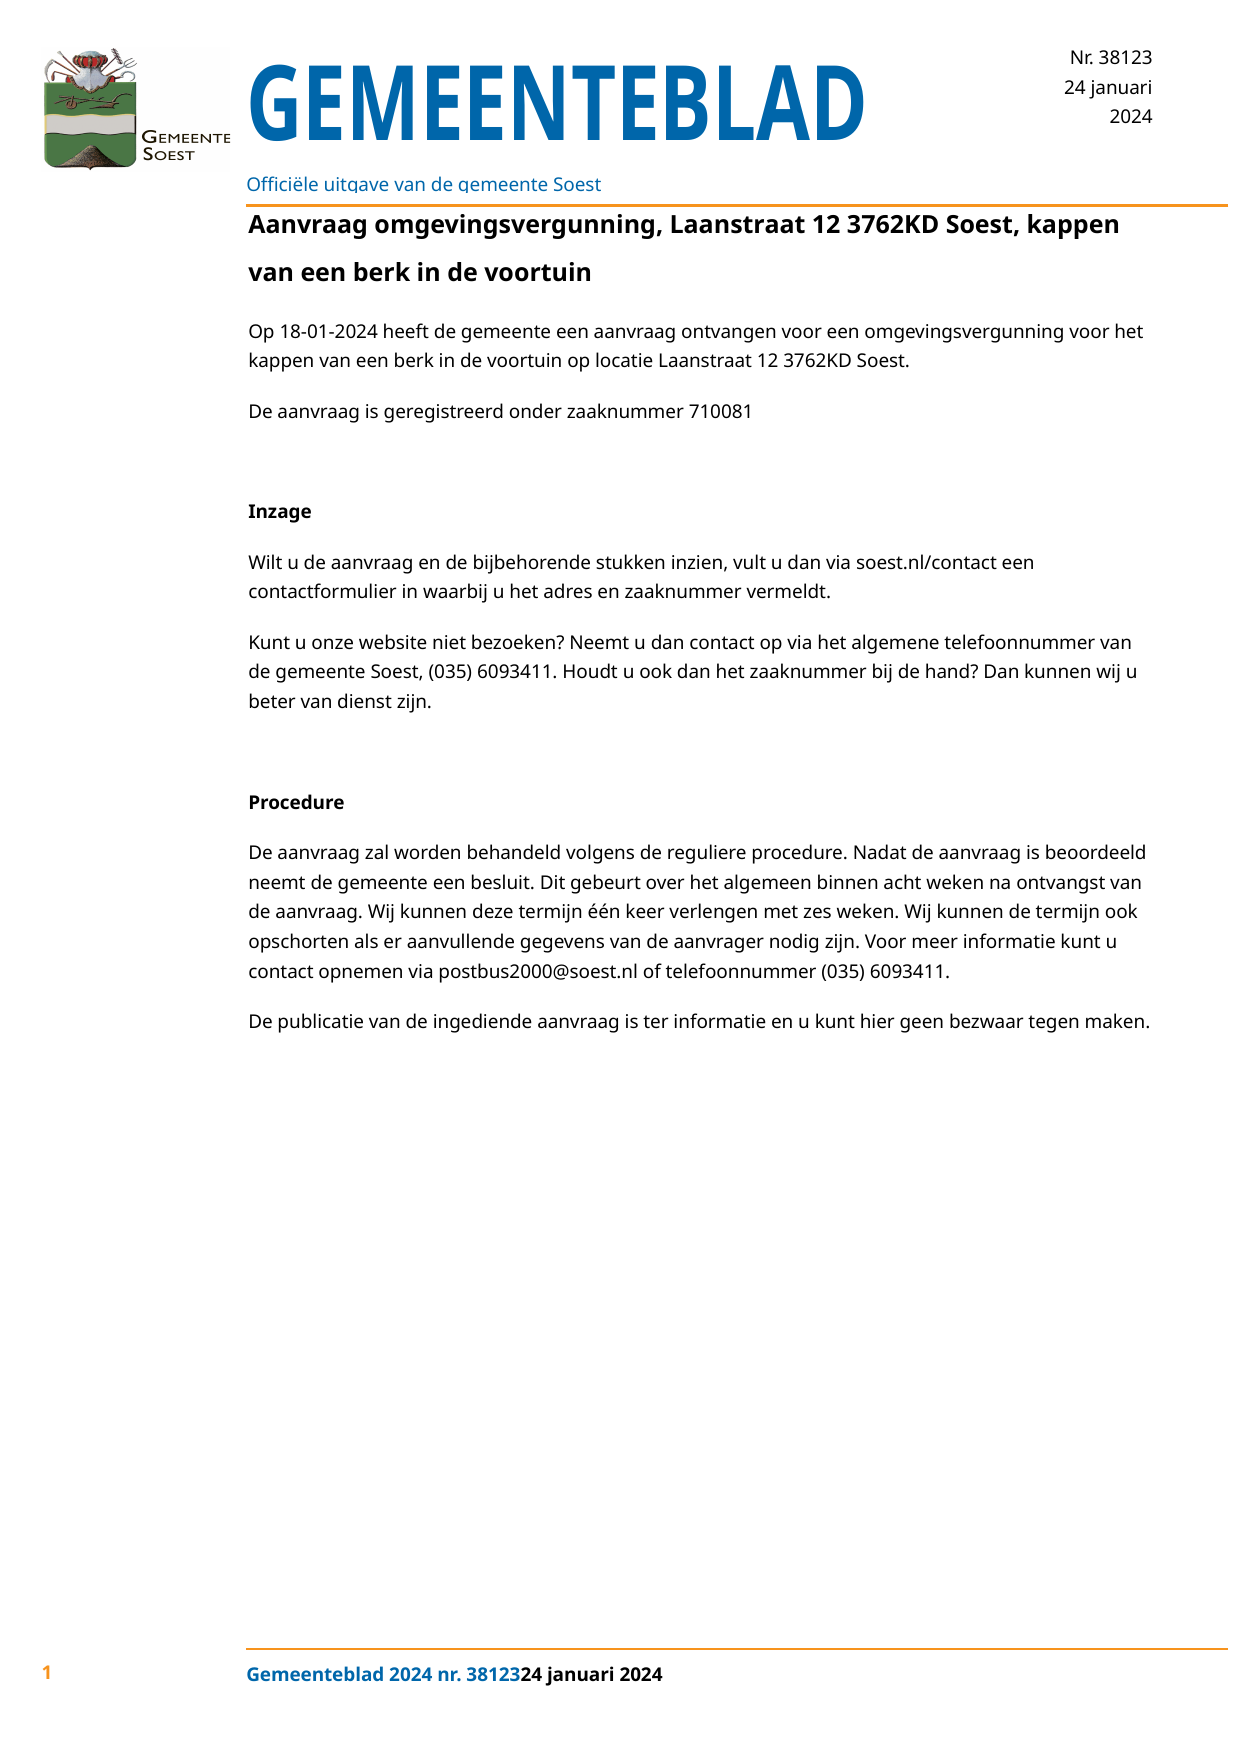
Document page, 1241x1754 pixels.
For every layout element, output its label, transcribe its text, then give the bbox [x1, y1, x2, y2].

text De aanvraag is geregistreerd onder zaaknummer 710081 [248, 398, 1152, 424]
picture [41, 47, 231, 172]
text De publicatie van de ingediende aanvraag is ter informatie en u kunt hier geen bezwaar tegen maken. [248, 1008, 1152, 1034]
text De aanvraag zal worden behandeld volgens de reguliere procedure. Nadat de aanvraag is beoordeeld neemt de gemeente een besluit. Dit gebeurt over het algemeen binnen acht weken na ontvangst van de aanvraag. Wij kunnen deze termijn één keer verlengen met zes weken. Wij kunnen de termijn ook opschorten als er aanvullende gegevens van de aanvrager nodig zijn. Voor meer informatie kunt u contact opnemen via postbus2000@soest.nl of telefoonnummer (035) 6093411. [248, 839, 1152, 984]
text Inzage [248, 499, 1152, 524]
text Procedure [248, 789, 1152, 815]
text Aanvraag omgevingsvergunning, Laanstraat 12 3762KD Soest, kappen van een berk in de voortuin [248, 207, 1152, 288]
text Wilt u de aanvraag en de bijbehorende stukken inzien, vult u dan via soest.nl/contact een contactformulier in waarbij u het adres en zaaknummer vermeldt. [248, 549, 1152, 604]
text Op 18-01-2024 heeft de gemeente een aanvraag ontvangen voor een omgevingsvergunning voor het kappen van een berk in de voortuin op locatie Laanstraat 12 3762KD Soest. [248, 318, 1152, 373]
text Kunt u onze website niet bezoeken? Neemt u dan contact op via het algemene telefoonnummer van de gemeente Soest, (035) 6093411. Houdt u ook dan het zaaknummer bij de hand? Dan kunnen wij u beter van dienst zijn. [248, 629, 1152, 714]
